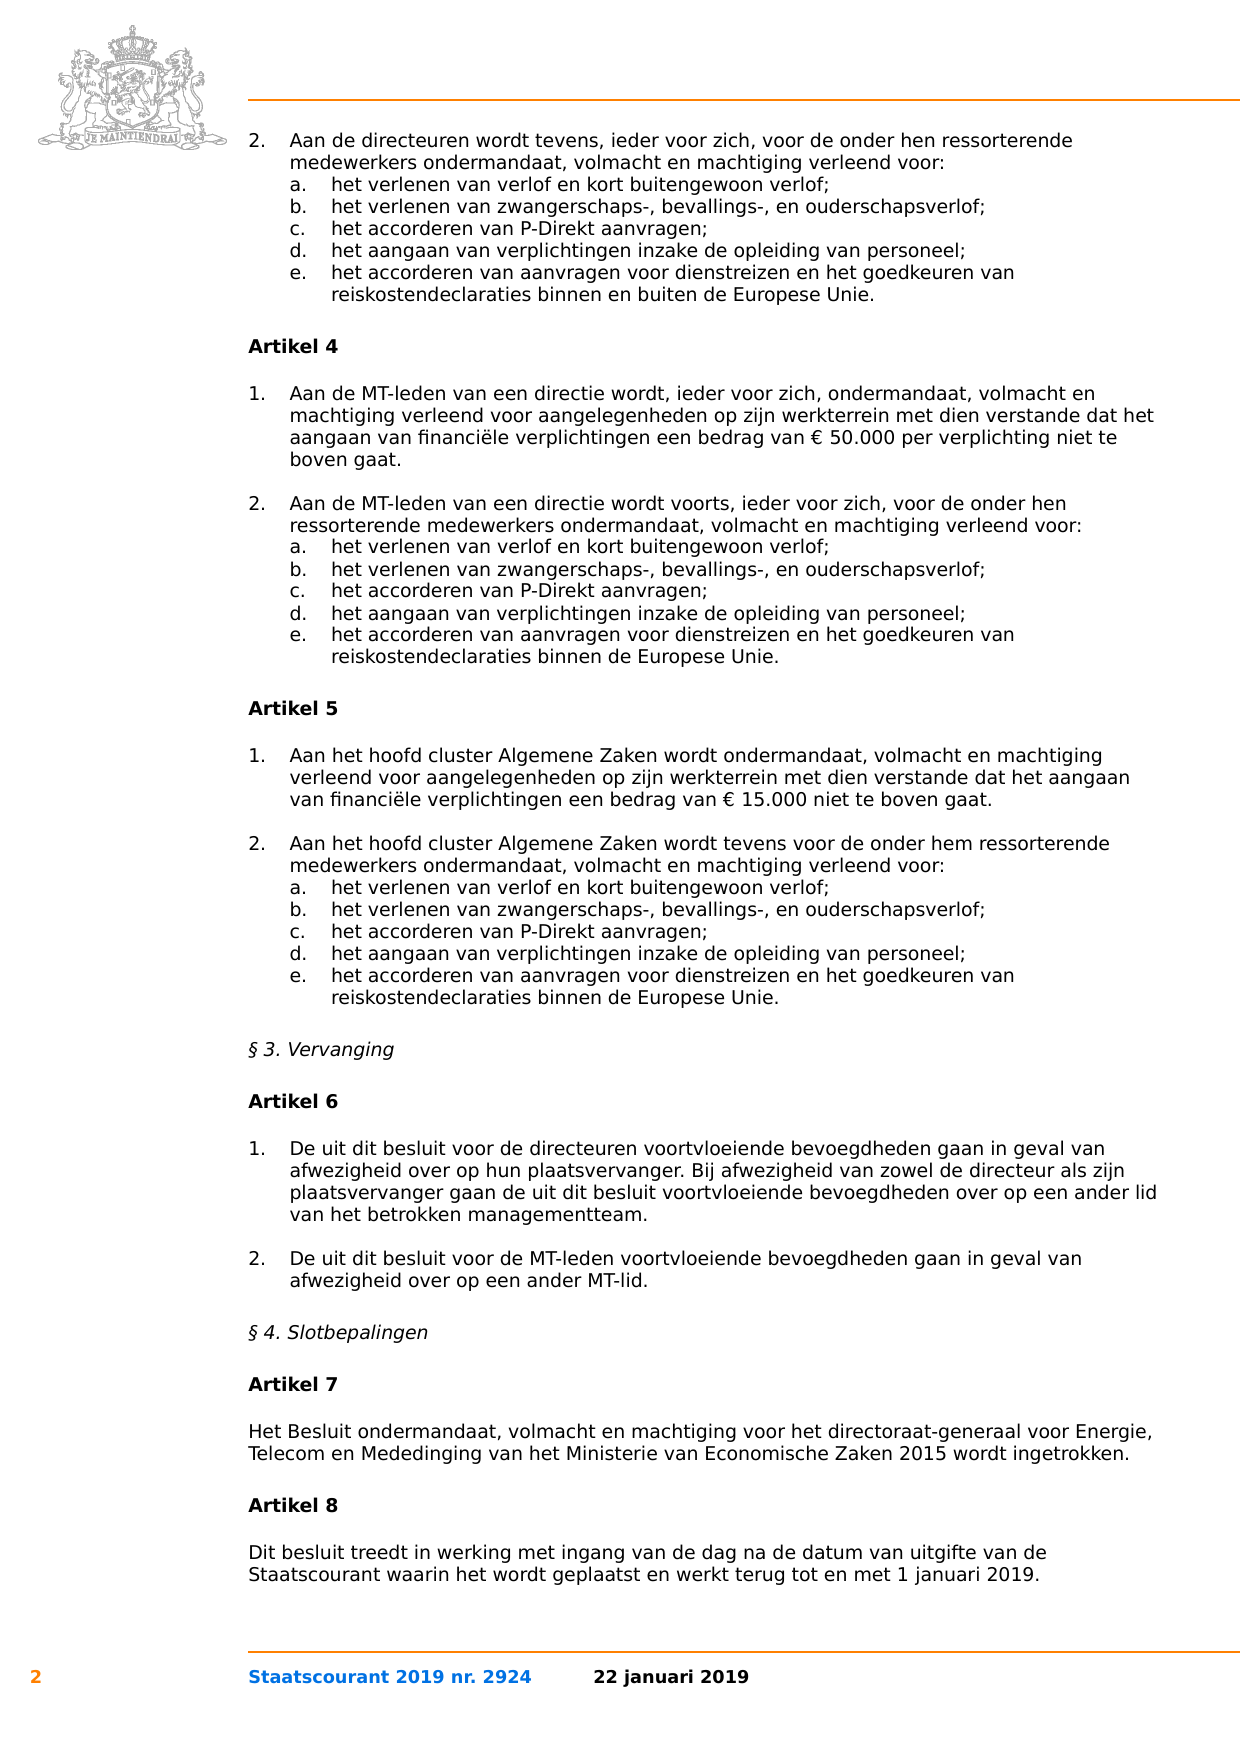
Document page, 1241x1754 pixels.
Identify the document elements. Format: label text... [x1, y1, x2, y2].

subtitle Artikel 8 [248, 1494, 1163, 1517]
text a. het verlenen van verlof en kort buitengewoon verlof; [289, 174, 1163, 196]
text b. het verlenen van zwangerschaps-, bevallings-, en ouderschapsverlof; [289, 558, 1163, 580]
text e. het accorderen van aanvragen voor dienstreizen en het goedkeuren van reiskostendeclaraties binnen de Europese Unie. [289, 624, 1163, 668]
text e. het accorderen van aanvragen voor dienstreizen en het goedkeuren van reiskostendeclaraties binnen en buiten de Europese Unie. [289, 262, 1163, 306]
text 1. De uit dit besluit voor de directeuren voortvloeiende bevoegdheden gaan in geval van afwezigheid over op hun plaatsvervanger. Bij afwezigheid van zowel de directeur als zijn plaatsvervanger gaan de uit dit besluit voortvloeiende bevoegdheden over op een ander lid van het betrokken managementteam. [248, 1138, 1163, 1226]
subtitle Artikel 4 [248, 336, 1163, 358]
text a. het verlenen van verlof en kort buitengewoon verlof; [289, 877, 1163, 899]
subtitle Artikel 7 [248, 1374, 1163, 1396]
text 2. Aan het hoofd cluster Algemene Zaken wordt tevens voor de onder hem ressorterende medewerkers ondermandaat, volmacht en machtiging verleend voor: [248, 833, 1163, 877]
text c. het accorderen van P-Direkt aanvragen; [289, 580, 1163, 602]
text 2. Aan de directeuren wordt tevens, ieder voor zich, voor de onder hen ressorterende medewerkers ondermandaat, volmacht en machtiging verleend voor: [248, 130, 1163, 174]
text c. het accorderen van P-Direkt aanvragen; [289, 921, 1163, 943]
subtitle § 3. Vervanging [248, 1039, 1163, 1061]
text b. het verlenen van zwangerschaps-, bevallings-, en ouderschapsverlof; [289, 899, 1163, 921]
text Het Besluit ondermandaat, volmacht en machtiging voor het directoraat-generaal voor Energie, Telecom en Mededinging van het Ministerie van Economische Zaken 2015 wordt ingetrokken. [248, 1421, 1163, 1464]
text Dit besluit treedt in werking met ingang van de dag na de datum van uitgifte van de Staatscourant waarin het wordt geplaatst en werkt terug tot en met 1 januari 2019. [248, 1542, 1163, 1586]
text 1. Aan de MT-leden van een directie wordt, ieder voor zich, ondermandaat, volmacht en machtiging verleend voor aangelegenheden op zijn werkterrein met dien verstande dat het aangaan van financiële verplichtingen een bedrag van € 50.000 per verplichting niet te boven gaat. [248, 383, 1163, 471]
subtitle Artikel 6 [248, 1091, 1163, 1113]
text a. het verlenen van verlof en kort buitengewoon verlof; [289, 536, 1163, 558]
text b. het verlenen van zwangerschaps-, bevallings-, en ouderschapsverlof; [289, 196, 1163, 218]
text d. het aangaan van verplichtingen inzake de opleiding van personeel; [289, 240, 1163, 262]
subtitle Artikel 5 [248, 698, 1163, 720]
subtitle § 4. Slotbepalingen [248, 1322, 1163, 1344]
text d. het aangaan van verplichtingen inzake de opleiding van personeel; [289, 943, 1163, 965]
text c. het accorderen van P-Direkt aanvragen; [289, 218, 1163, 240]
text e. het accorderen van aanvragen voor dienstreizen en het goedkeuren van reiskostendeclaraties binnen de Europese Unie. [289, 965, 1163, 1009]
picture [38, 25, 227, 150]
text d. het aangaan van verplichtingen inzake de opleiding van personeel; [289, 602, 1163, 624]
text 1. Aan het hoofd cluster Algemene Zaken wordt ondermandaat, volmacht en machtiging verleend voor aangelegenheden op zijn werkterrein met dien verstande dat het aangaan van financiële verplichtingen een bedrag van € 15.000 niet te boven gaat. [248, 745, 1163, 811]
text 2. Aan de MT-leden van een directie wordt voorts, ieder voor zich, voor de onder hen ressorterende medewerkers ondermandaat, volmacht en machtiging verleend voor: [248, 492, 1163, 536]
text 2. De uit dit besluit voor de MT-leden voortvloeiende bevoegdheden gaan in geval van afwezigheid over op een ander MT-lid. [248, 1248, 1163, 1292]
